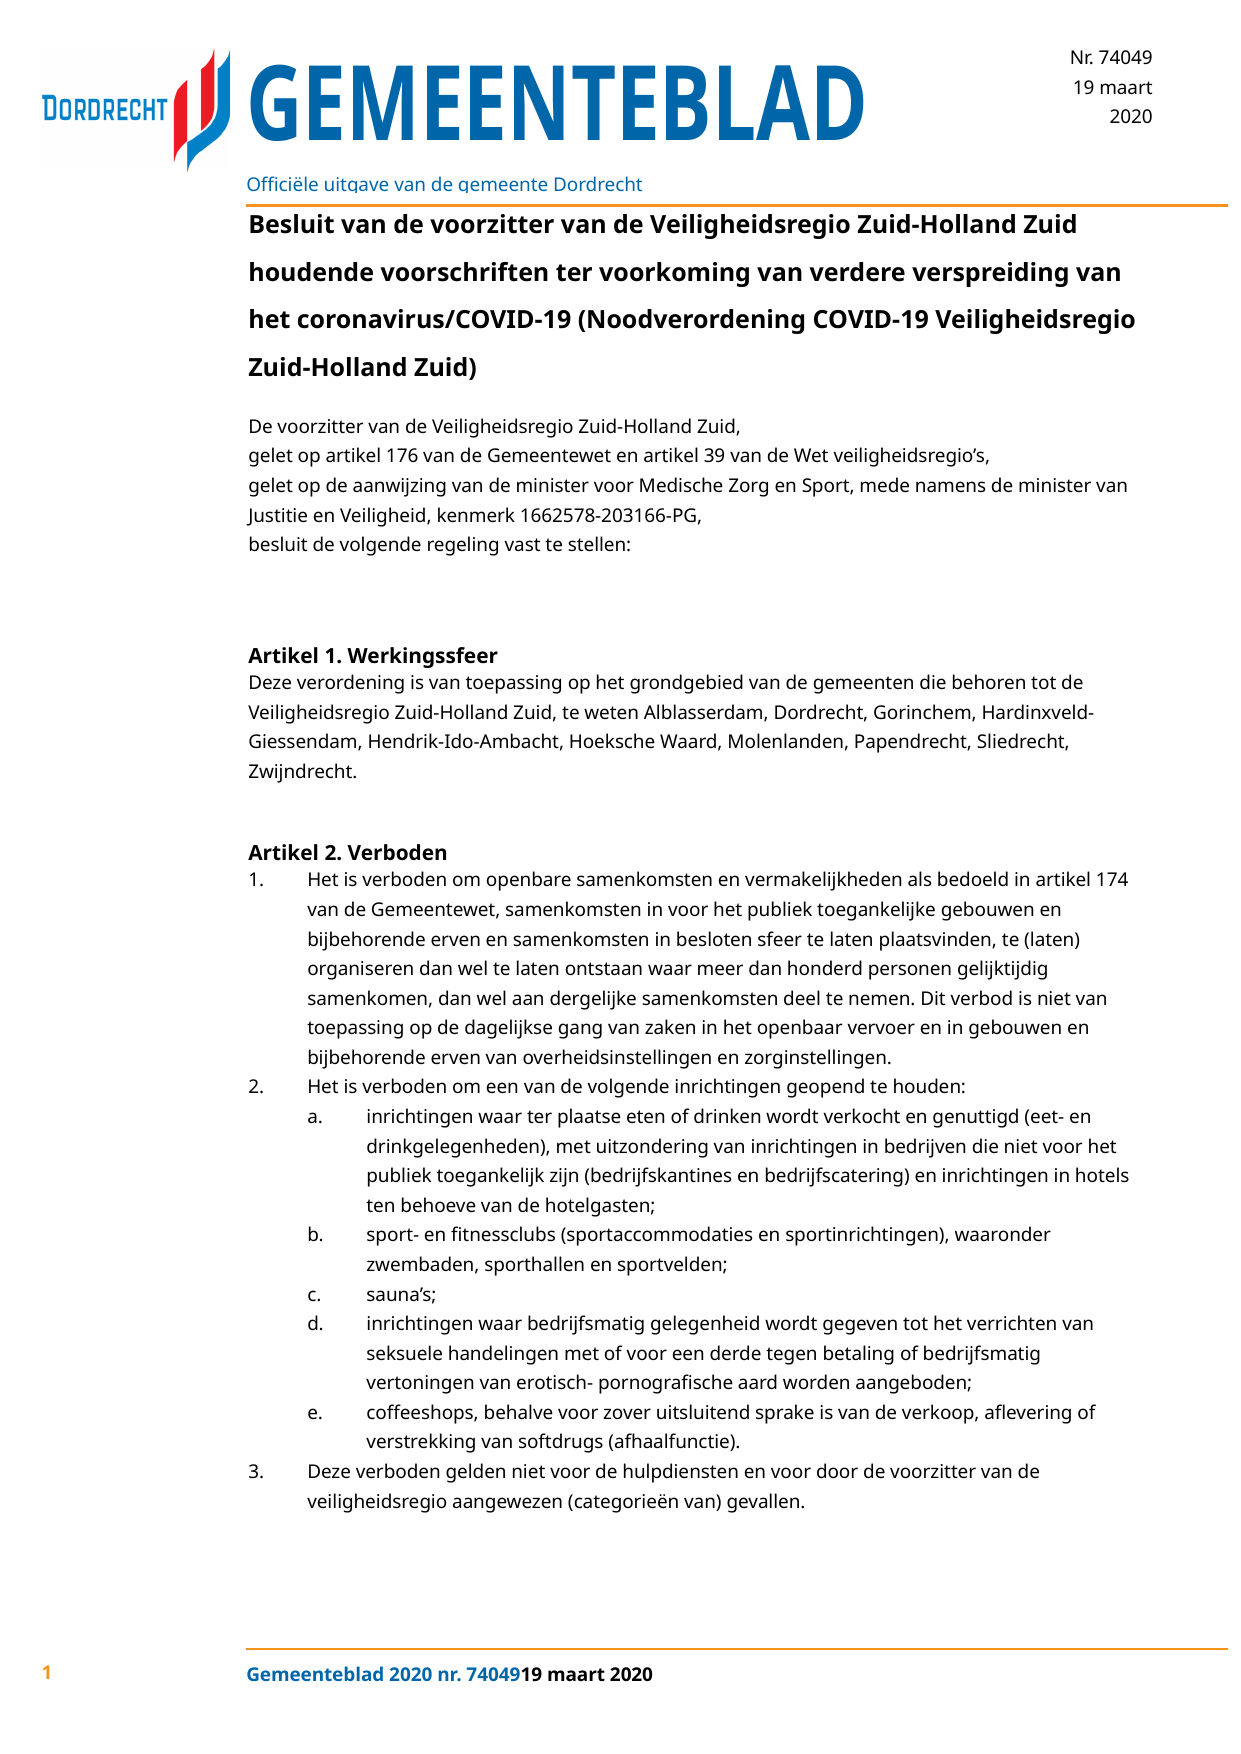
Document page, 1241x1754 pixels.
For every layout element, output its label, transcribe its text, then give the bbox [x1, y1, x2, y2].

list Het is verboden om openbare samenkomsten en vermakelijkheden als bedoeld in artikel 174 van de Gemeentewet, samenkomsten in voor het publiek toegankelijke gebouwen en bijbehorende erven en samenkomsten in besloten sfeer te laten plaatsvinden, te (laten) organiseren dan wel te laten ontstaan waar meer dan honderd personen gelijktijdig samenkomen, dan wel aan dergelijke samenkomsten deel te nemen. Dit verbod is niet van toepassing op de dagelijkse gang van zaken in het openbaar vervoer en in gebouwen en bijbehorende erven van overheidsinstellingen en zorginstellingen. [248, 867, 1152, 1070]
text gelet op de aanwijzing van de minister voor Medische Zorg en Sport, mede namens de minister van Justitie en Veiligheid, kenmerk 1662578-203166-PG, [248, 472, 1152, 528]
list inrichtingen waar ter plaatse eten of drinken wordt verkocht en genuttigd (eet- en drinkgelegenheden), met uitzondering van inrichtingen in bedrijven die niet voor het publiek toegankelijk zijn (bedrijfskantines en bedrijfscatering) en inrichtingen in hotels ten behoeve van de hotelgasten; [307, 1103, 1152, 1218]
text gelet op artikel 176 van de Gemeentewet en artikel 39 van de Wet veiligheidsregio’s, [248, 443, 1152, 468]
picture [41, 47, 231, 172]
list sport- en fitnessclubs (sportaccommodaties en sportinrichtingen), waaronder zwembaden, sporthallen en sportvelden; [307, 1222, 1152, 1277]
text Artikel 2. Verboden [248, 838, 1152, 867]
list Deze verboden gelden niet voor de hulpdiensten en voor door de voorzitter van de veiligheidsregio aangewezen (categorieën van) gevallen. [248, 1458, 1152, 1514]
text Deze verordening is van toepassing op het grondgebied van de gemeenten die behoren tot de Veiligheidsregio Zuid-Holland Zuid, te weten Alblasserdam, Dordrecht, Gorinchem, Hardinxveld- Giessendam, Hendrik-Ido-Ambacht, Hoeksche Waard, Molenlanden, Papendrecht, Sliedrecht, Zwijndrecht. [248, 669, 1152, 784]
text besluit de volgende regeling vast te stellen: [248, 531, 1152, 557]
list inrichtingen waar bedrijfsmatig gelegenheid wordt gegeven tot het verrichten van seksuele handelingen met of voor een derde tegen betaling of bedrijfsmatig vertoningen van erotisch- pornografische aard worden aangeboden; [307, 1310, 1152, 1395]
list sauna’s; [307, 1281, 1152, 1307]
list Het is verboden om een van de volgende inrichtingen geopend te houden: [248, 1074, 1152, 1099]
text Besluit van de voorzitter van de Veiligheidsregio Zuid-Holland Zuid houdende voorschriften ter voorkoming van verdere verspreiding van het coronavirus/COVID-19 (Noodverordening COVID-19 Veiligheidsregio Zuid-Holland Zuid) [248, 207, 1152, 384]
list coffeeshops, behalve voor zover uitsluitend sprake is van de verkoop, aflevering of verstrekking van softdrugs (afhaalfunctie). [307, 1399, 1152, 1454]
text Artikel 1. Werkingssfeer [248, 641, 1152, 669]
text De voorzitter van de Veiligheidsregio Zuid-Holland Zuid, [248, 413, 1152, 439]
